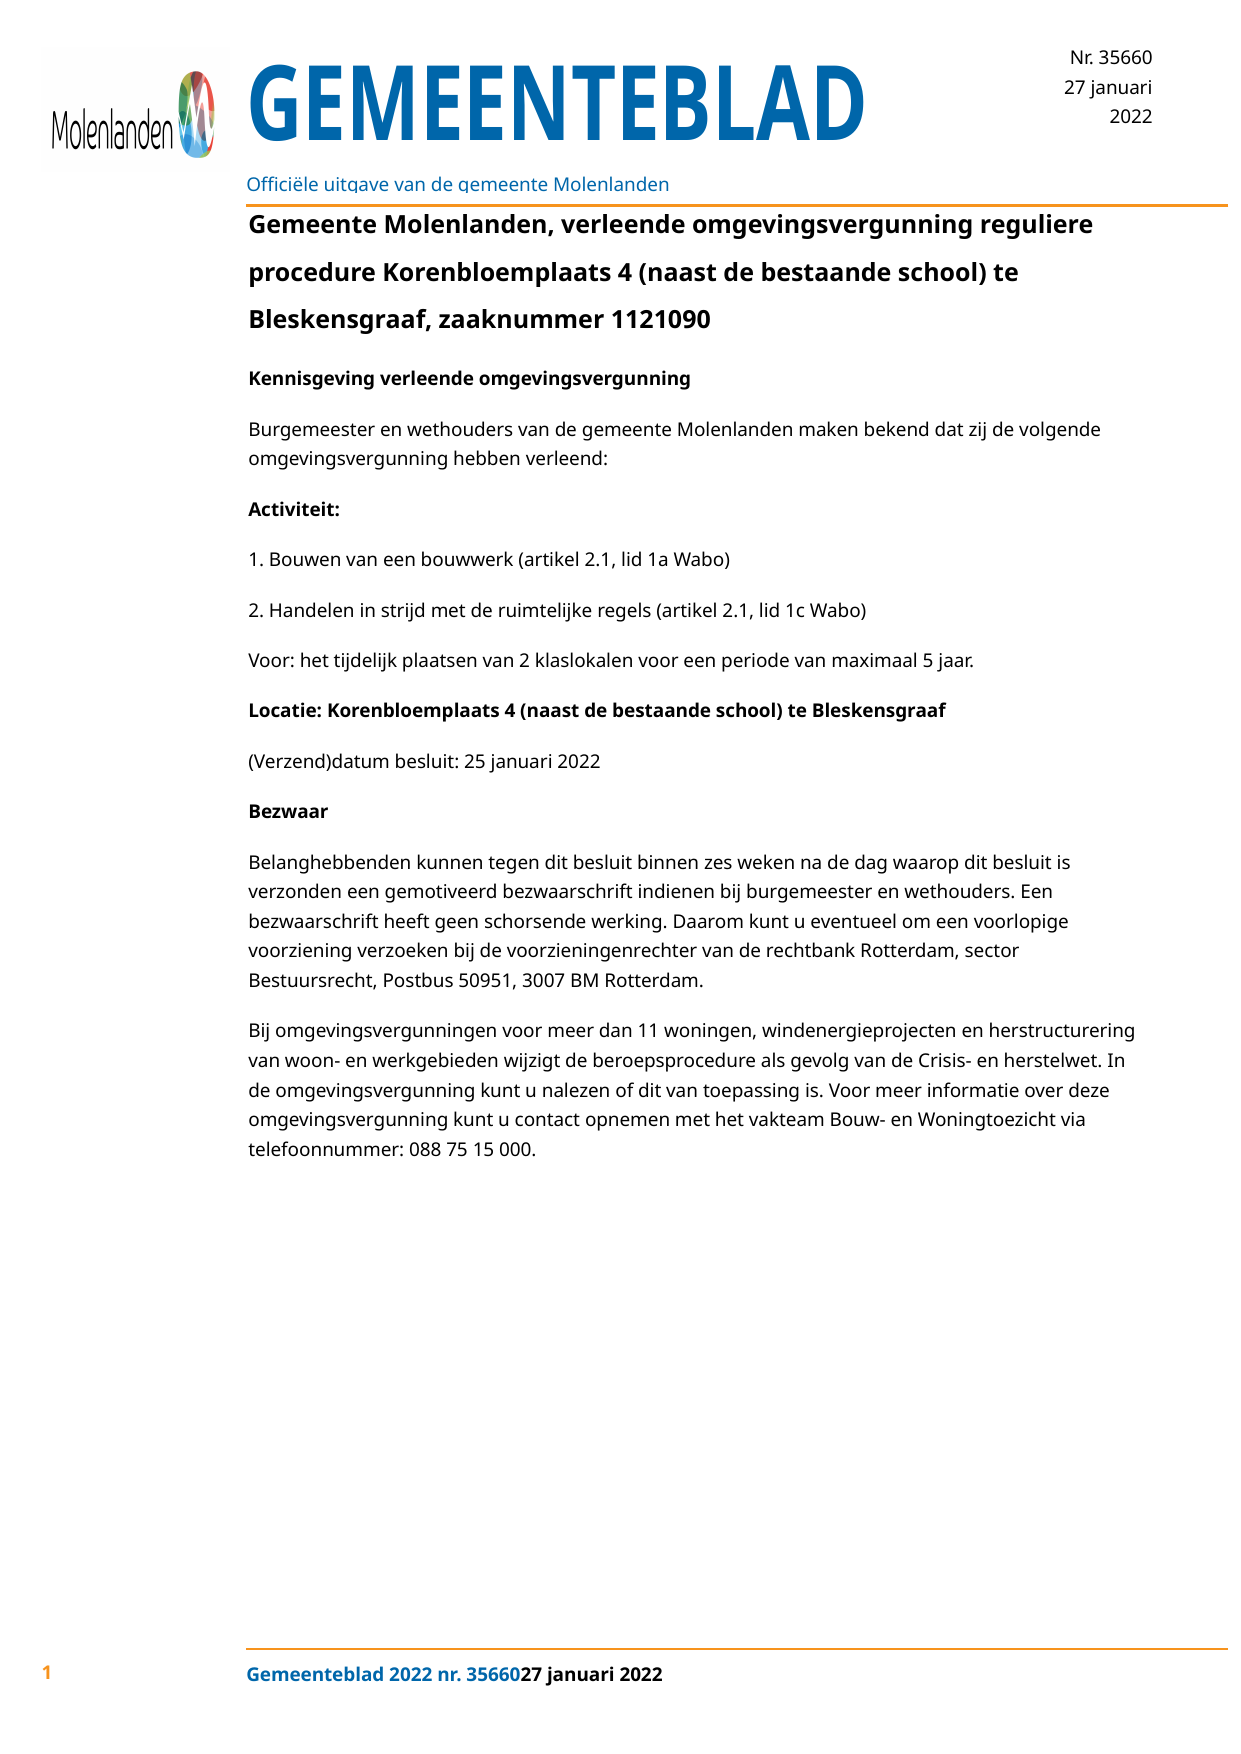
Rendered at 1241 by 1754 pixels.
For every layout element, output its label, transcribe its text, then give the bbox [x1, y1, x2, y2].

text Bezwaar [248, 798, 1152, 824]
text Activiteit: [248, 496, 1152, 522]
text 1. Bouwen van een bouwwerk (artikel 2.1, lid 1a Wabo) [248, 546, 1152, 572]
text Burgemeester en wethouders van de gemeente Molenlanden maken bekend dat zij de volgende omgevingsvergunning hebben verleend: [248, 416, 1152, 471]
text Locatie: Korenbloemplaats 4 (naast de bestaande school) te Bleskensgraaf [248, 698, 1152, 723]
text 2. Handelen in strijd met de ruimtelijke regels (artikel 2.1, lid 1c Wabo) [248, 597, 1152, 622]
text Voor: het tijdelijk plaatsen van 2 klaslokalen voor een periode van maximaal 5 jaar. [248, 647, 1152, 673]
text Belanghebbenden kunnen tegen dit besluit binnen zes weken na de dag waarop dit besluit is verzonden een gemotiveerd bezwaarschrift indienen bij burgemeester en wethouders. Een bezwaarschrift heeft geen schorsende werking. Daarom kunt u eventueel om een voorlopige voorziening verzoeken bij de voorzieningenrechter van de rechtbank Rotterdam, sector Bestuursrecht, Postbus 50951, 3007 BM Rotterdam. [248, 849, 1152, 993]
text Kennisgeving verleende omgevingsvergunning [248, 366, 1152, 391]
text Gemeente Molenlanden, verleende omgevingsvergunning reguliere procedure Korenbloemplaats 4 (naast de bestaande school) te Bleskensgraaf, zaaknummer 1121090 [248, 207, 1152, 336]
text Bij omgevingsvergunningen voor meer dan 11 woningen, windenergieprojecten en herstructurering van woon- en werkgebieden wijzigt de beroepsprocedure als gevolg van de Crisis- en herstelwet. In de omgevingsvergunning kunt u nalezen of dit van toepassing is. Voor meer informatie over deze omgevingsvergunning kunt u contact opnemen met het vakteam Bouw- en Woningtoezicht via telefoonnummer: 088 75 15 000. [248, 1018, 1152, 1162]
text (Verzend)datum besluit: 25 januari 2022 [248, 748, 1152, 774]
picture [41, 47, 231, 172]
